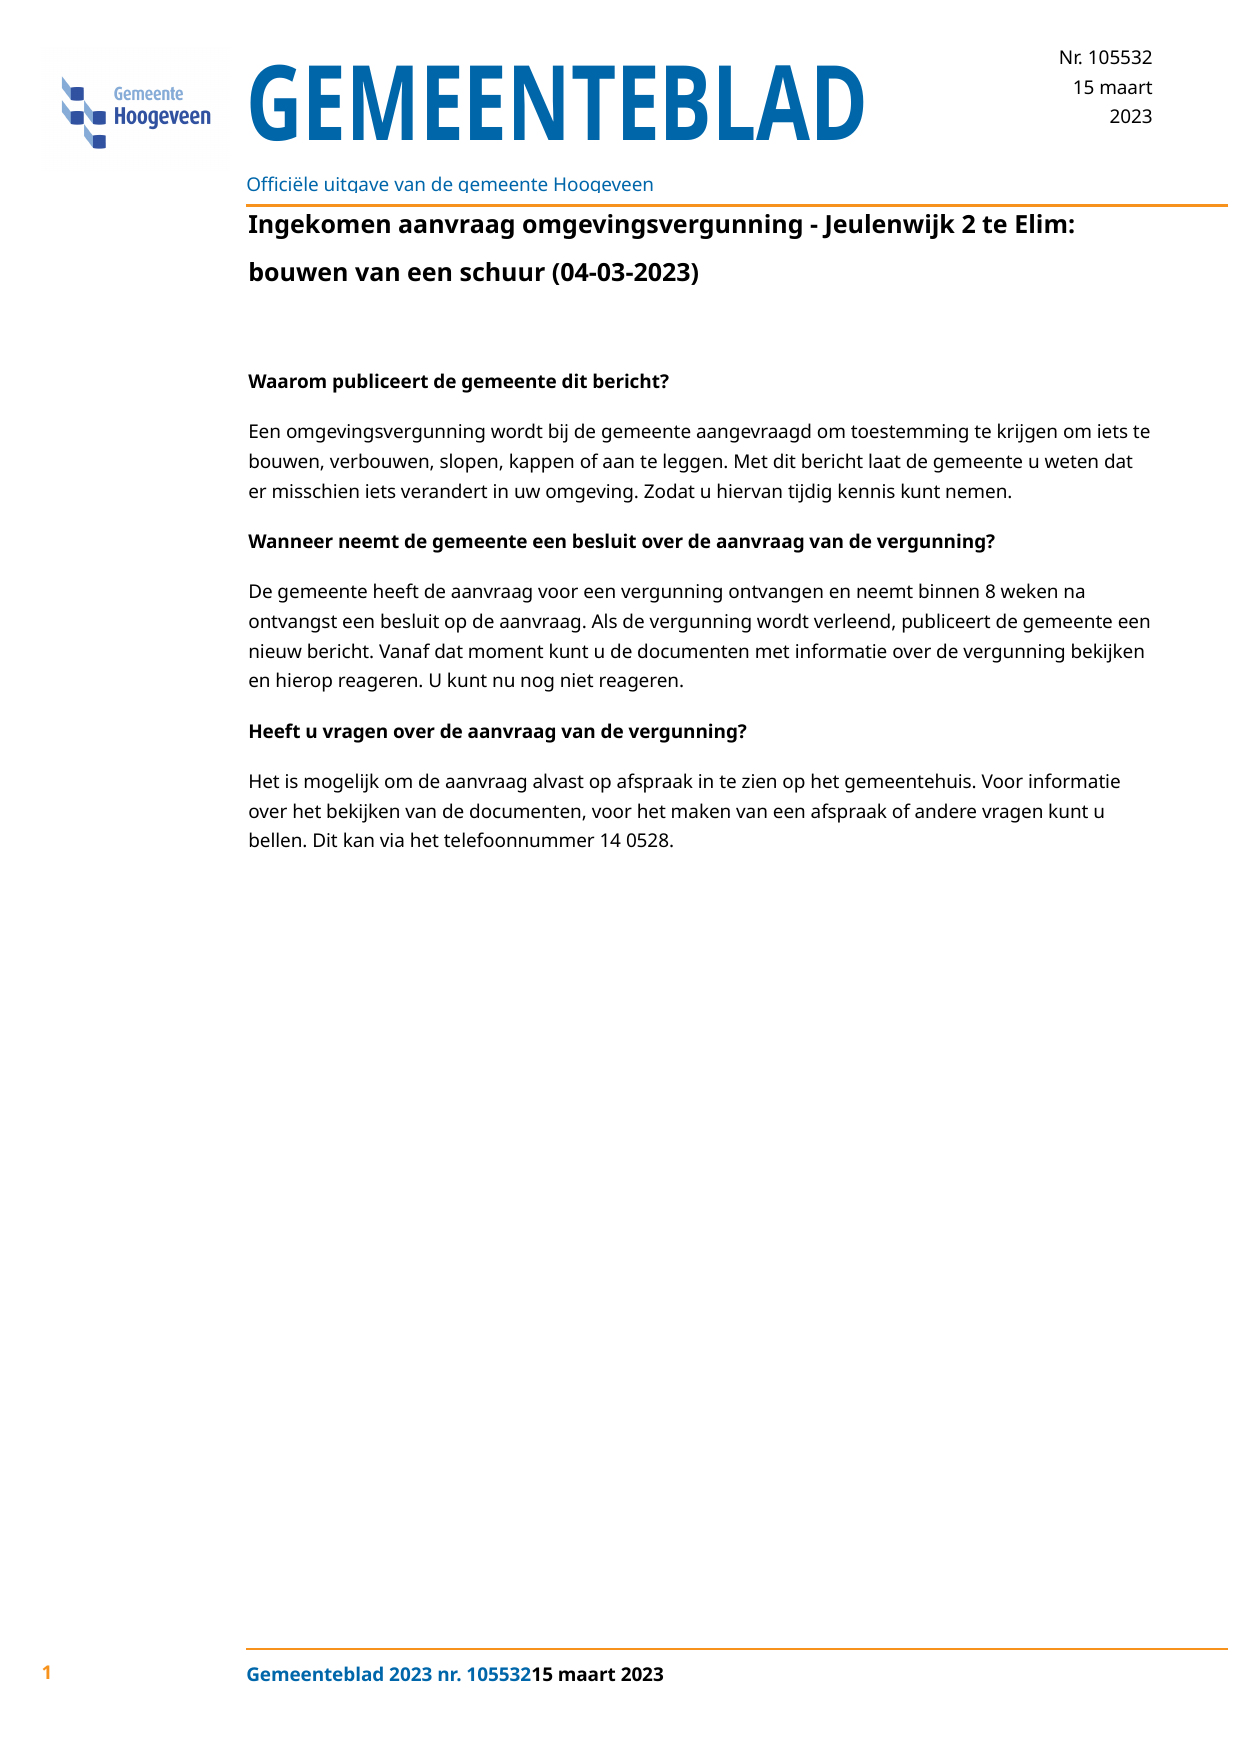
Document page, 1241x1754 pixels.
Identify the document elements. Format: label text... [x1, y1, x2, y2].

text Heeft u vragen over de aanvraag van de vergunning? [248, 718, 1152, 744]
text Wanneer neemt de gemeente een besluit over de aanvraag van de vergunning? [248, 528, 1152, 554]
text De gemeente heeft de aanvraag voor een vergunning ontvangen en neemt binnen 8 weken na ontvangst een besluit op de aanvraag. Als de vergunning wordt verleend, publiceert de gemeente een nieuw bericht. Vanaf dat moment kunt u de documenten met informatie over de vergunning bekijken en hierop reageren. U kunt nu nog niet reageren. [248, 579, 1152, 693]
text Het is mogelijk om de aanvraag alvast op afspraak in te zien op het gemeentehuis. Voor informatie over het bekijken van de documenten, voor het maken van een afspraak of andere vragen kunt u bellen. Dit kan via het telefoonnummer 14 0528. [248, 768, 1152, 853]
text Ingekomen aanvraag omgevingsvergunning - Jeulenwijk 2 te Elim: bouwen van een schuur (04-03-2023) [248, 207, 1152, 288]
picture [41, 47, 231, 172]
text Waarom publiceert de gemeente dit bericht? [248, 368, 1152, 394]
text Een omgevingsvergunning wordt bij de gemeente aangevraagd om toestemming te krijgen om iets te bouwen, verbouwen, slopen, kappen of aan te leggen. Met dit bericht laat de gemeente u weten dat er misschien iets verandert in uw omgeving. Zodat u hiervan tijdig kennis kunt nemen. [248, 419, 1152, 504]
